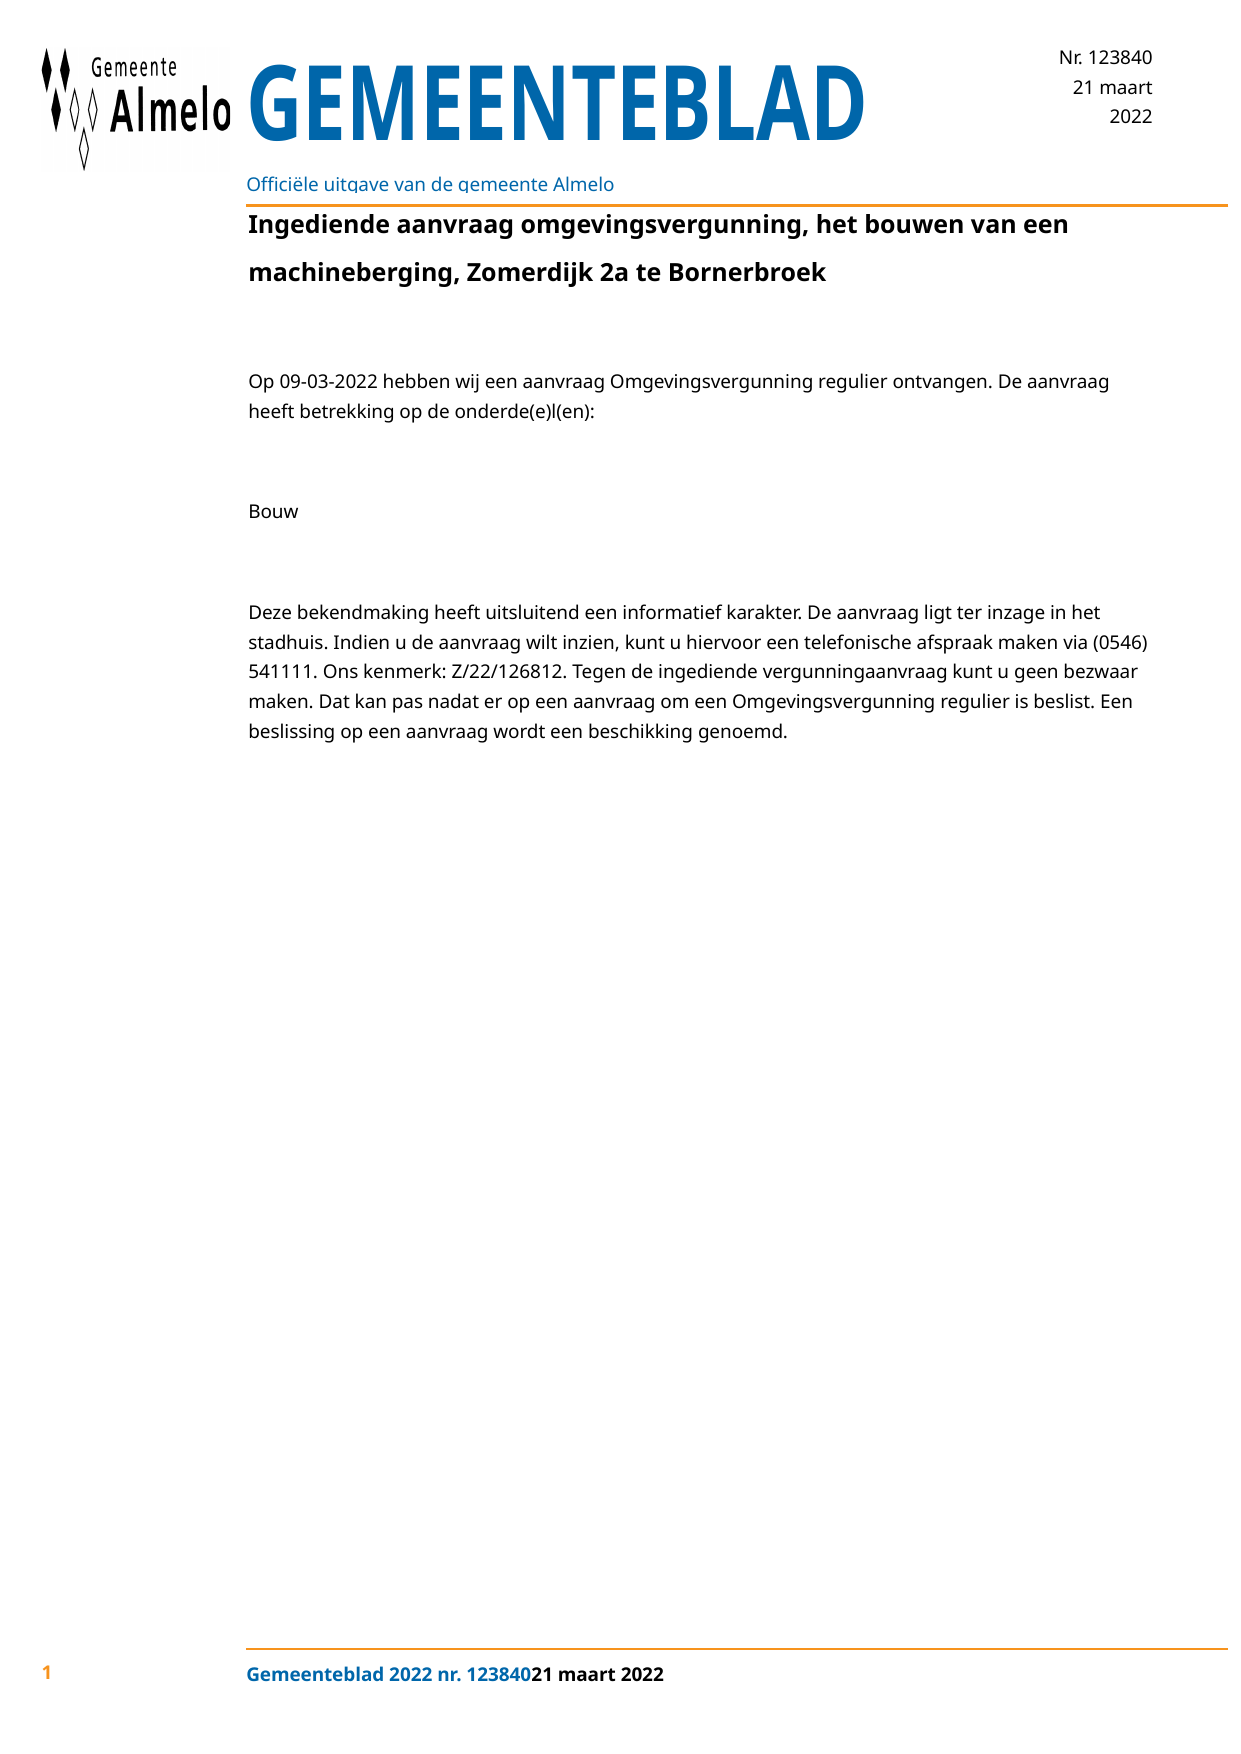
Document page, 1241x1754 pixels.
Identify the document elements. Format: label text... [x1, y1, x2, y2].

text Bouw [248, 499, 1152, 524]
text Op 09-03-2022 hebben wij een aanvraag Omgevingsvergunning regulier ontvangen. De aanvraag heeft betrekking op de onderde(e)l(en): [248, 368, 1152, 424]
picture [41, 47, 231, 172]
text Deze bekendmaking heeft uitsluitend een informatief karakter. De aanvraag ligt ter inzage in het stadhuis. Indien u de aanvraag wilt inzien, kunt u hiervoor een telefonische afspraak maken via (0546) 541111. Ons kenmerk: Z/22/126812. Tegen de ingediende vergunningaanvraag kunt u geen bezwaar maken. Dat kan pas nadat er op een aanvraag om een Omgevingsvergunning regulier is beslist. Een beslissing op een aanvraag wordt een beschikking genoemd. [248, 599, 1152, 744]
text Ingediende aanvraag omgevingsvergunning, het bouwen van een machineberging, Zomerdijk 2a te Bornerbroek [248, 207, 1152, 288]
